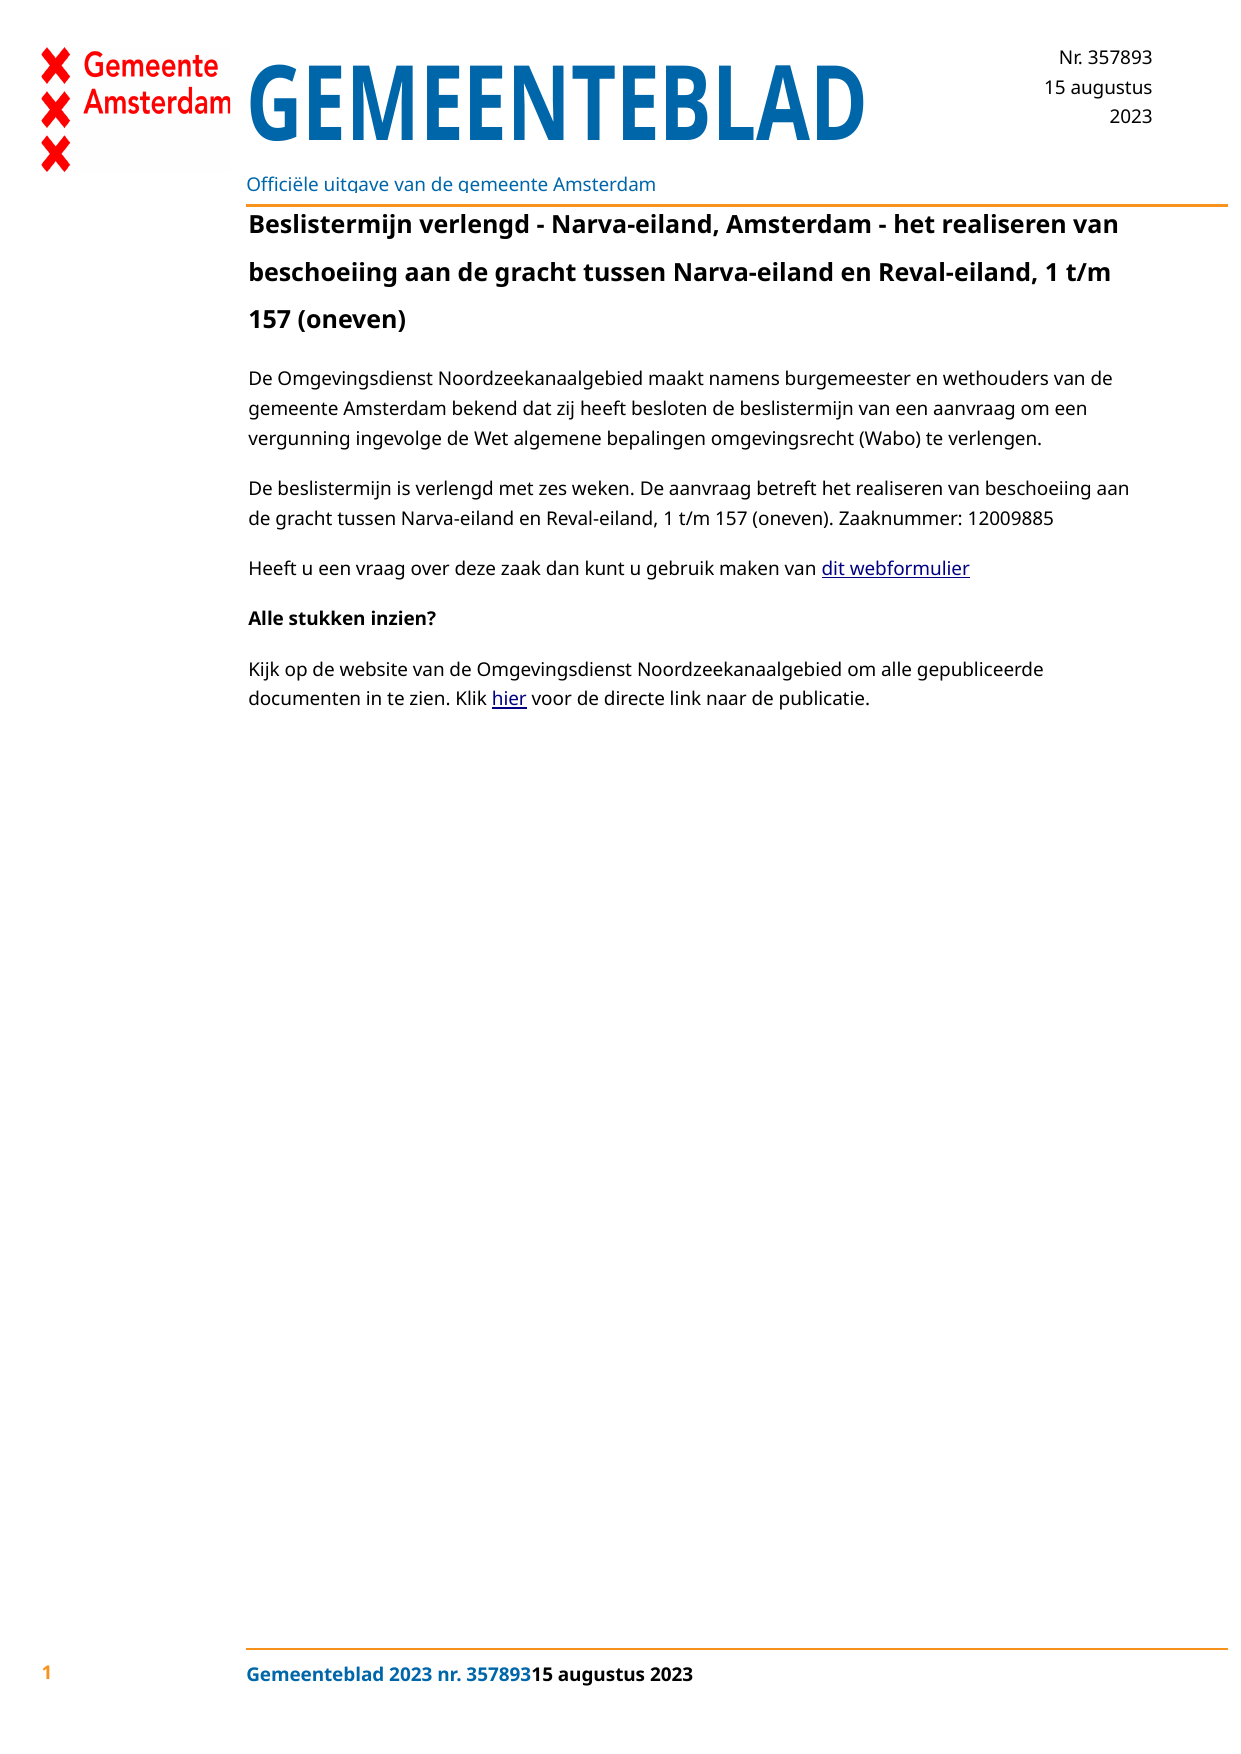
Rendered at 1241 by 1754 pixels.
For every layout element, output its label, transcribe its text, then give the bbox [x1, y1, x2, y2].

text Alle stukken inzien? [248, 606, 1152, 631]
text De Omgevingsdienst Noordzeekanaalgebied maakt namens burgemeester en wethouders van de gemeente Amsterdam bekend dat zij heeft besloten de beslistermijn van een aanvraag om een vergunning ingevolge de Wet algemene bepalingen omgevingsrecht (Wabo) te verlengen. [248, 366, 1152, 450]
text Heeft u een vraag over deze zaak dan kunt u gebruik maken van dit webformulier [248, 555, 1152, 581]
text De beslistermijn is verlengd met zes weken. De aanvraag betreft het realiseren van beschoeiing aan de gracht tussen Narva-eiland en Reval-eiland, 1 t/m 157 (oneven). Zaaknummer: 12009885 [248, 475, 1152, 530]
text Beslistermijn verlengd - Narva-eiland, Amsterdam - het realiseren van beschoeiing aan de gracht tussen Narva-eiland en Reval-eiland, 1 t/m 157 (oneven) [248, 207, 1152, 336]
text Kijk op de website van de Omgevingsdienst Noordzeekanaalgebied om alle gepubliceerde documenten in te zien. Klik hier voor de directe link naar de publicatie. [248, 656, 1152, 711]
picture [41, 47, 231, 172]
